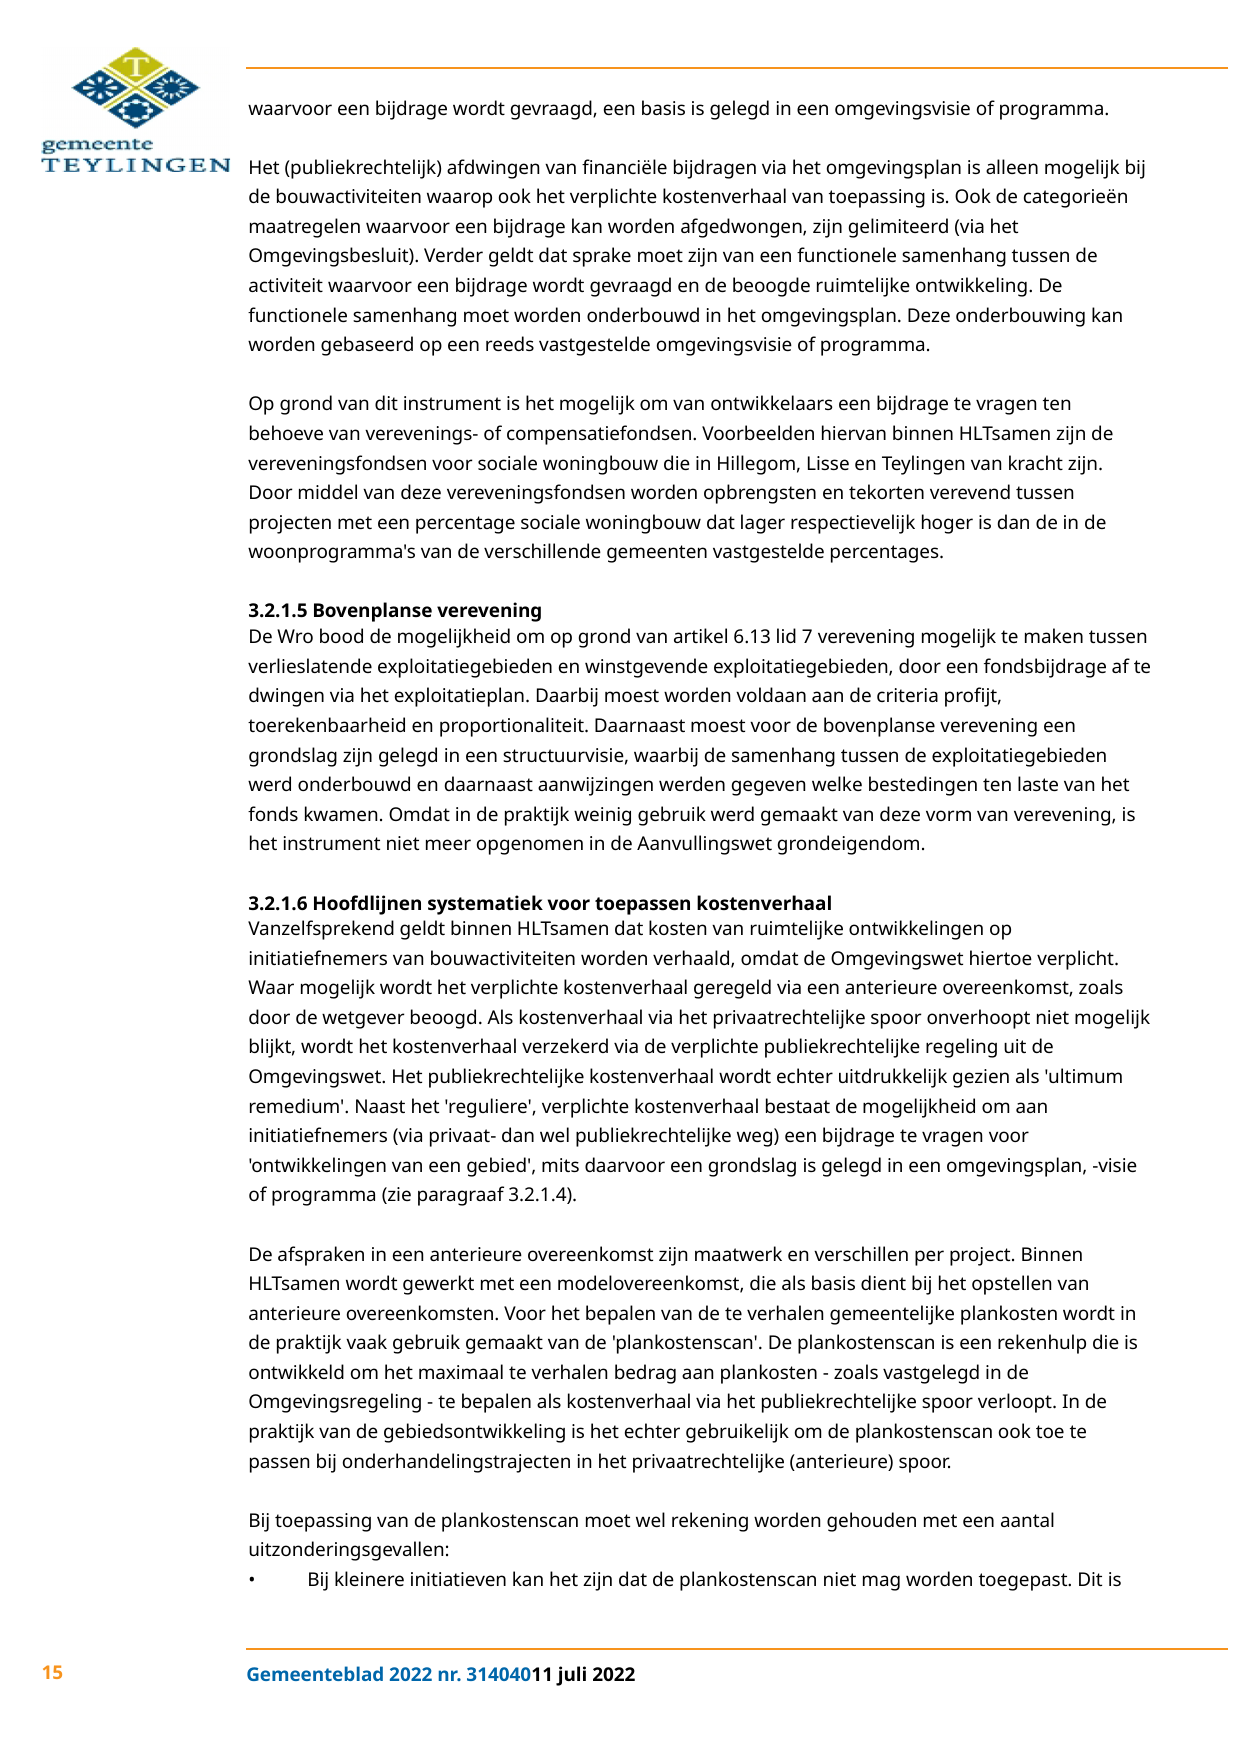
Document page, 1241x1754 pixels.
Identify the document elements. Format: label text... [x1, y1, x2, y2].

text Vanzelfsprekend geldt binnen HLTsamen dat kosten van ruimtelijke ontwikkelingen op initiatiefnemers van bouwactiviteiten worden verhaald, omdat de Omgevingswet hiertoe verplicht. Waar mogelijk wordt het verplichte kostenverhaal geregeld via een anterieure overeenkomst, zoals door de wetgever beoogd. Als kostenverhaal via het privaatrechtelijke spoor onverhoopt niet mogelijk blijkt, wordt het kostenverhaal verzekerd via de verplichte publiekrechtelijke regeling uit de Omgevingswet. Het publiekrechtelijke kostenverhaal wordt echter uitdrukkelijk gezien als 'ultimum remedium'. Naast het 'reguliere', verplichte kostenverhaal bestaat de mogelijkheid om aan initiatiefnemers (via privaat- dan wel publiekrechtelijke weg) een bijdrage te vragen voor 'ontwikkelingen van een gebied', mits daarvoor een grondslag is gelegd in een omgevingsplan, -visie of programma (zie paragraaf 3.2.1.4). [248, 915, 1152, 1207]
text Het (publiekrechtelijk) afdwingen van financiële bijdragen via het omgevingsplan is alleen mogelijk bij de bouwactiviteiten waarop ook het verplichte kostenverhaal van toepassing is. Ook de categorieën maatregelen waarvoor een bijdrage kan worden afgedwongen, zijn gelimiteerd (via het Omgevingsbesluit). Verder geldt dat sprake moet zijn van een functionele samenhang tussen de activiteit waarvoor een bijdrage wordt gevraagd en de beoogde ruimtelijke ontwikkeling. De functionele samenhang moet worden onderbouwd in het omgevingsplan. Deze onderbouwing kan worden gebaseerd op een reeds vastgestelde omgevingsvisie of programma. [248, 154, 1152, 357]
text De afspraken in een anterieure overeenkomst zijn maatwerk en verschillen per project. Binnen HLTsamen wordt gewerkt met een modelovereenkomst, die als basis dient bij het opstellen van anterieure overeenkomsten. Voor het bepalen van de te verhalen gemeentelijke plankosten wordt in de praktijk vaak gebruik gemaakt van de 'plankostenscan'. De plankostenscan is een rekenhulp die is ontwikkeld om het maximaal te verhalen bedrag aan plankosten - zoals vastgelegd in de Omgevingsregeling - te bepalen als kostenverhaal via het publiekrechtelijke spoor verloopt. In de praktijk van de gebiedsontwikkeling is het echter gebruikelijk om de plankostenscan ook toe te passen bij onderhandelingstrajecten in het privaatrechtelijke (anterieure) spoor. [248, 1241, 1152, 1474]
text Op grond van dit instrument is het mogelijk om van ontwikkelaars een bijdrage te vragen ten behoeve van verevenings- of compensatiefondsen. Voorbeelden hiervan binnen HLTsamen zijn de vereveningsfondsen voor sociale woningbouw die in Hillegom, Lisse en Teylingen van kracht zijn. [248, 391, 1152, 476]
text 3.2.1.6 Hoofdlijnen systematiek voor toepassen kostenverhaal [248, 890, 1152, 915]
text waarvoor een bijdrage wordt gevraagd, een basis is gelegd in een omgevingsvisie of programma. [248, 95, 1152, 121]
text Door middel van deze vereveningsfondsen worden opbrengsten en tekorten verevend tussen projecten met een percentage sociale woningbouw dat lager respectievelijk hoger is dan de in de woonprogramma's van de verschillende gemeenten vastgestelde percentages. [248, 479, 1152, 564]
text De Wro bood de mogelijkheid om op grond van artikel 6.13 lid 7 verevening mogelijk te maken tussen verlieslatende exploitatiegebieden en winstgevende exploitatiegebieden, door een fondsbijdrage af te dwingen via het exploitatieplan. Daarbij moest worden voldaan aan de criteria profijt, toerekenbaarheid en proportionaliteit. Daarnaast moest voor de bovenplanse verevening een grondslag zijn gelegd in een structuurvisie, waarbij de samenhang tussen de exploitatiegebieden werd onderbouwd en daarnaast aanwijzingen werden gegeven welke bestedingen ten laste van het fonds kwamen. Omdat in de praktijk weinig gebruik werd gemaakt van deze vorm van verevening, is het instrument niet meer opgenomen in de Aanvullingswet grondeigendom. [248, 623, 1152, 856]
text 3.2.1.5 Bovenplanse verevening [248, 598, 1152, 623]
picture [41, 47, 231, 172]
text Bij toepassing van de plankostenscan moet wel rekening worden gehouden met een aantal uitzonderingsgevallen: [248, 1507, 1152, 1562]
list Bij kleinere initiatieven kan het zijn dat de plankostenscan niet mag worden toegepast. Dit is [248, 1566, 1152, 1592]
